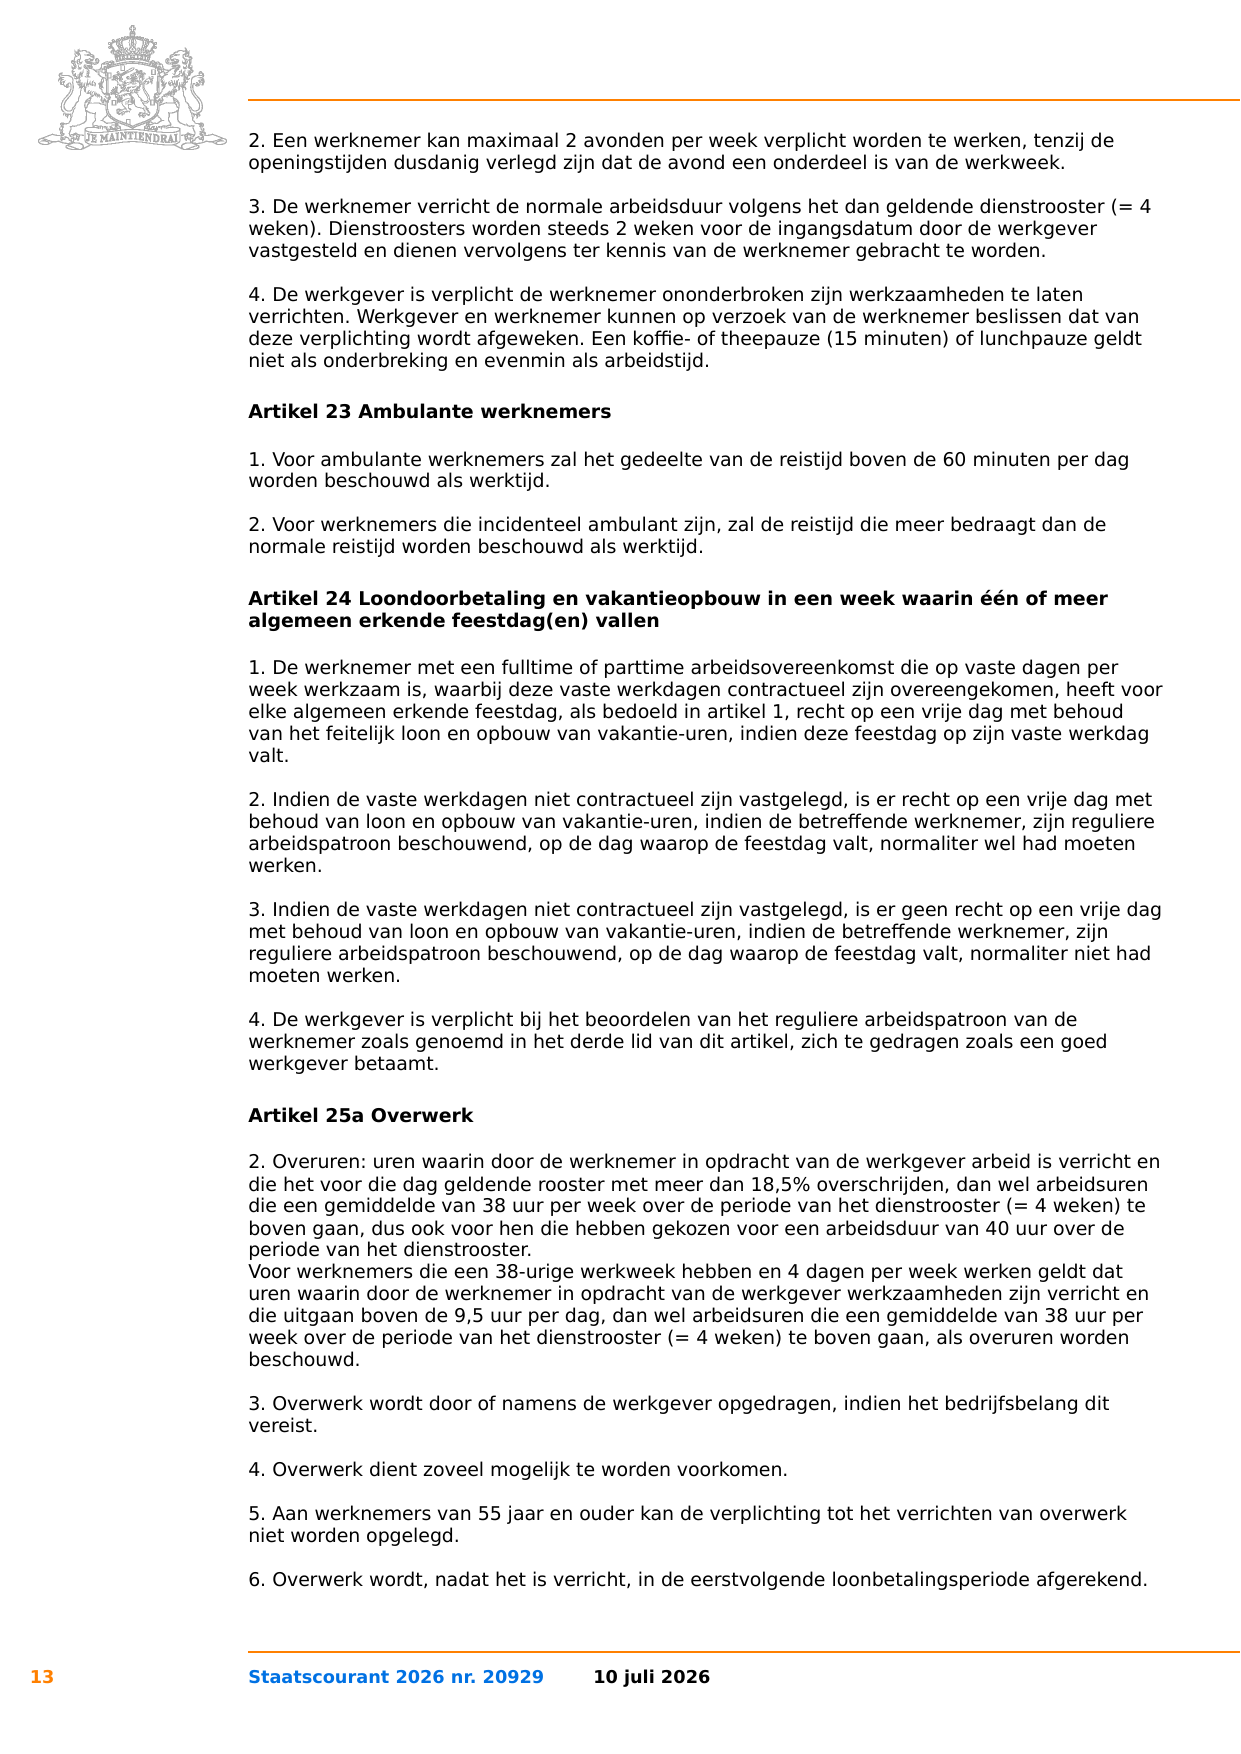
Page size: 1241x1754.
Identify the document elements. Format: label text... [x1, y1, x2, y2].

text 3. Overwerk wordt door of namens de werkgever opgedragen, indien het bedrijfsbelang dit vereist. [248, 1393, 1163, 1437]
subtitle Artikel 23 Ambulante werknemers [248, 401, 1163, 423]
text 2. Voor werknemers die incidenteel ambulant zijn, zal de reistijd die meer bedraagt dan de normale reistijd worden beschouwd als werktijd. [248, 514, 1163, 558]
subtitle Artikel 24 Loondoorbetaling en vakantieopbouw in een week waarin één of meer algemeen erkende feestdag(en) vallen [248, 588, 1163, 632]
text 4. Overwerk dient zoveel mogelijk te worden voorkomen. [248, 1459, 1163, 1481]
text 3. Indien de vaste werkdagen niet contractueel zijn vastgelegd, is er geen recht op een vrije dag met behoud van loon en opbouw van vakantie-uren, indien de betreffende werknemer, zijn reguliere arbeidspatroon beschouwend, op de dag waarop de feestdag valt, normaliter niet had moeten werken. [248, 899, 1163, 987]
subtitle Artikel 25a Overwerk [248, 1104, 1163, 1126]
text 3. De werknemer verricht de normale arbeidsduur volgens het dan geldende dienstrooster (= 4 weken). Dienstroosters worden steeds 2 weken voor de ingangsdatum door de werkgever vastgesteld en dienen vervolgens ter kennis van de werknemer gebracht te worden. [248, 196, 1163, 262]
text Voor werknemers die een 38-urige werkweek hebben en 4 dagen per week werken geldt dat uren waarin door de werknemer in opdracht van de werkgever werkzaamheden zijn verricht en die uitgaan boven de 9,5 uur per dag, dan wel arbeidsuren die een gemiddelde van 38 uur per week over de periode van het dienstrooster (= 4 weken) te boven gaan, als overuren worden beschouwd. [248, 1261, 1163, 1371]
text 4. De werkgever is verplicht de werknemer ononderbroken zijn werkzaamheden te laten verrichten. Werkgever en werknemer kunnen op verzoek van de werknemer beslissen dat van deze verplichting wordt afgeweken. Een koffie- of theepauze (15 minuten) of lunchpauze geldt niet als onderbreking en evenmin als arbeidstijd. [248, 283, 1163, 371]
text 1. Voor ambulante werknemers zal het gedeelte van de reistijd boven de 60 minuten per dag worden beschouwd als werktijd. [248, 448, 1163, 492]
text 2. Overuren: uren waarin door de werknemer in opdracht van de werkgever arbeid is verricht en die het voor die dag geldende rooster met meer dan 18,5% overschrijden, dan wel arbeidsuren die een gemiddelde van 38 uur per week over de periode van het dienstrooster (= 4 weken) te boven gaan, dus ook voor hen die hebben gekozen voor een arbeidsduur van 40 uur over de periode van het dienstrooster. [248, 1151, 1163, 1261]
text 1. De werknemer met een fulltime of parttime arbeidsovereenkomst die op vaste dagen per week werkzaam is, waarbij deze vaste werkdagen contractueel zijn overeengekomen, heeft voor elke algemeen erkende feestdag, als bedoeld in artikel 1, recht op een vrije dag met behoud van het feitelijk loon en opbouw van vakantie-uren, indien deze feestdag op zijn vaste werkdag valt. [248, 657, 1163, 767]
text 4. De werkgever is verplicht bij het beoordelen van het reguliere arbeidspatroon van de werknemer zoals genoemd in het derde lid van dit artikel, zich te gedragen zoals een goed werkgever betaamt. [248, 1008, 1163, 1074]
text 2. Een werknemer kan maximaal 2 avonden per week verplicht worden te werken, tenzij de openingstijden dusdanig verlegd zijn dat de avond een onderdeel is van de werkweek. [248, 130, 1163, 174]
text 2. Indien de vaste werkdagen niet contractueel zijn vastgelegd, is er recht op een vrije dag met behoud van loon en opbouw van vakantie-uren, indien de betreffende werknemer, zijn reguliere arbeidspatroon beschouwend, op de dag waarop de feestdag valt, normaliter wel had moeten werken. [248, 789, 1163, 877]
text 6. Overwerk wordt, nadat het is verricht, in de eerstvolgende loonbetalingsperiode afgerekend. [248, 1569, 1163, 1591]
picture [38, 25, 227, 150]
text 5. Aan werknemers van 55 jaar en ouder kan de verplichting tot het verrichten van overwerk niet worden opgelegd. [248, 1503, 1163, 1547]
